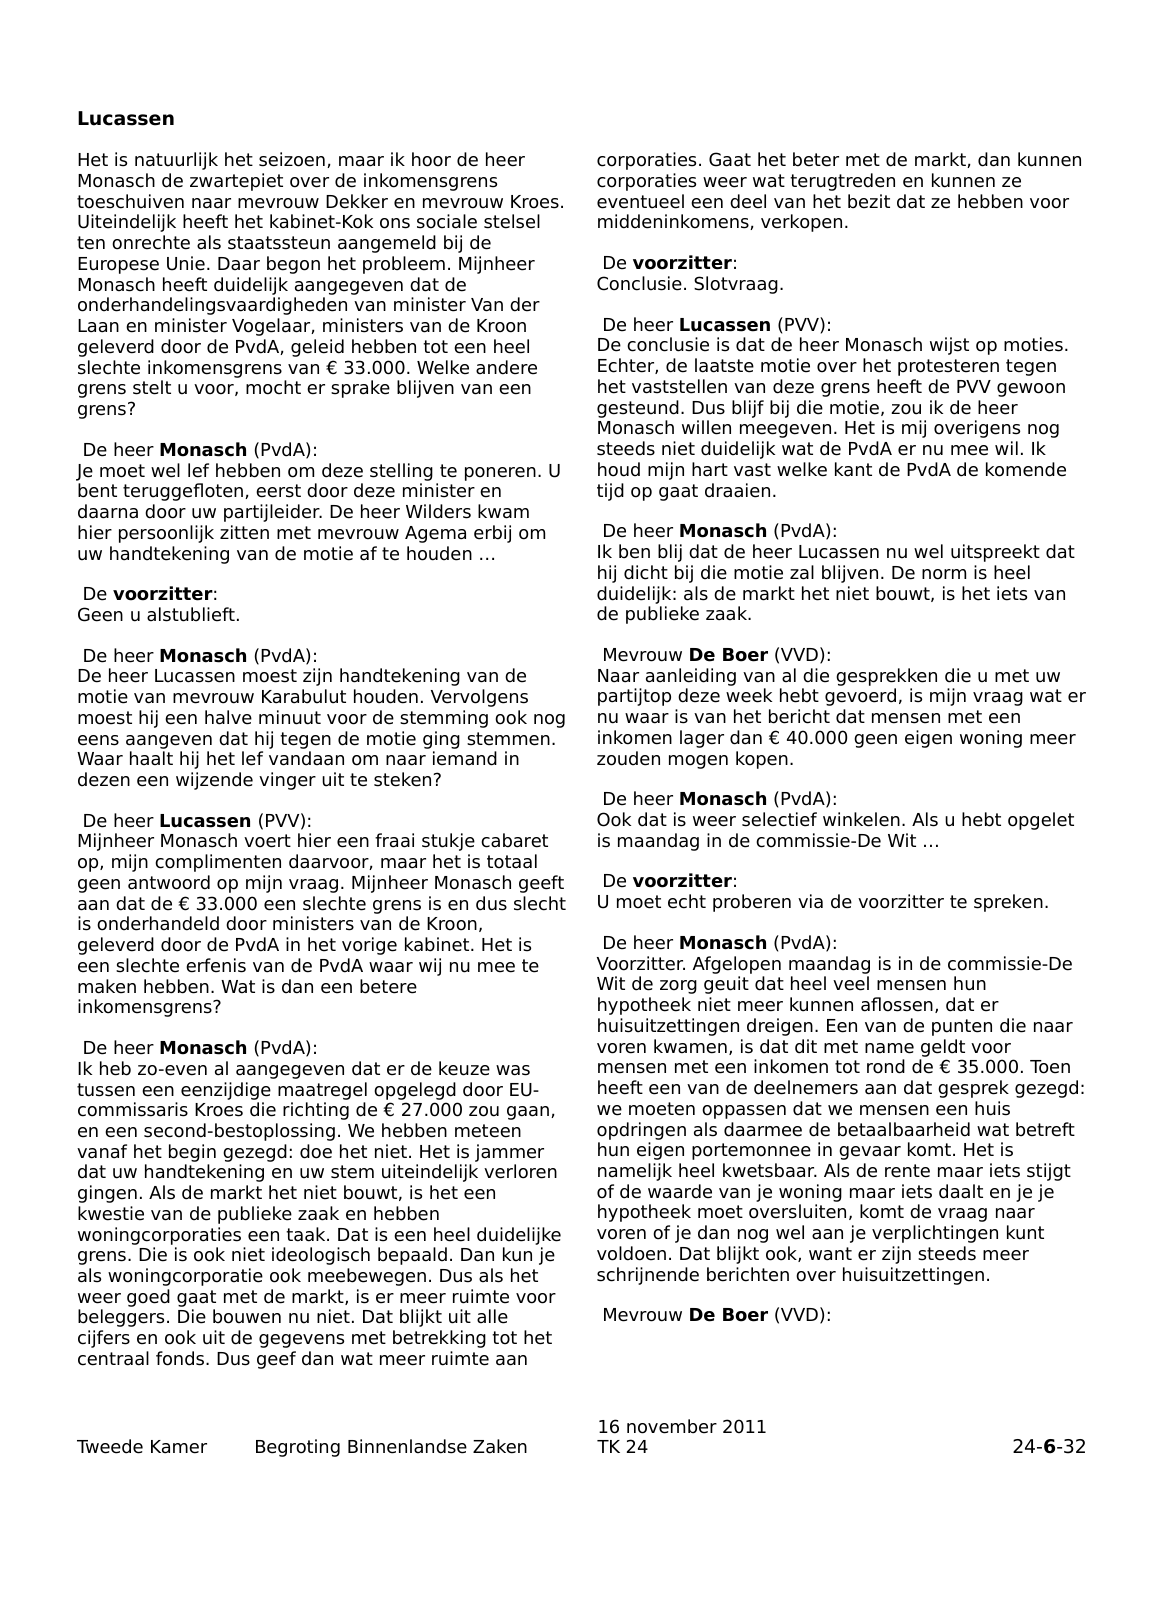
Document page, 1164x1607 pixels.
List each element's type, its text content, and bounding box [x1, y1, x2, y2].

text De heer Lucassen (PVV): [596, 314, 1087, 335]
text Je moet wel lef hebben om deze stelling te poneren. U bent teruggefloten, eerst door deze minister en daarna door uw partijleider. De heer Wilders kwam hier persoonlijk zitten met mevrouw Agema erbij om uw handtekening van de motie af te houden … [77, 460, 567, 564]
text Conclusie. Slotvraag. [596, 274, 1087, 294]
text Geen u alstublieft. [77, 605, 567, 626]
text Ook dat is weer selectief winkelen. Als u hebt opgelet is maandag in de commissie-De Wit … [596, 810, 1087, 851]
text Voorzitter. Afgelopen maandag is in de commissie-De Wit de zorg geuit dat heel veel mensen hun hypotheek niet meer kunnen aflossen, dat er huisuitzettingen dreigen. Een van de punten die naar voren kwamen, is dat dit met name geldt voor mensen met een inkomen tot rond de € 35.000. Toen heeft een van de deelnemers aan dat gesprek gezegd: we moeten oppassen dat we mensen een huis opdringen als daarmee de betaalbaarheid wat betreft hun eigen portemonnee in gevaar komt. Het is namelijk heel kwetsbaar. Als de rente maar iets stijgt of de waarde van je woning maar iets daalt en je je hypotheek moet oversluiten, komt de vraag naar voren of je dan nog wel aan je verplichtingen kunt voldoen. Dat blijkt ook, want er zijn steeds meer schrijnende berichten over huisuitzettingen. [596, 953, 1087, 1285]
text De heer Monasch (PvdA): [77, 1038, 567, 1059]
text De voorzitter: [596, 253, 1087, 274]
text Ik ben blij dat de heer Lucassen nu wel uitspreekt dat hij dicht bij die motie zal blijven. De norm is heel duidelijk: als de markt het niet bouwt, is het iets van de publieke zaak. [596, 542, 1087, 625]
text Mijnheer Monasch voert hier een fraai stukje cabaret op, mijn complimenten daarvoor, maar het is totaal geen antwoord op mijn vraag. Mijnheer Monasch geeft aan dat de € 33.000 een slechte grens is en dus slecht is onderhandeld door ministers van de Kroon, geleverd door de PvdA in het vorige kabinet. Het is een slechte erfenis van de PvdA waar wij nu mee te maken hebben. Wat is dan een betere inkomensgrens? [77, 831, 567, 1018]
text De conclusie is dat de heer Monasch wijst op moties. Echter, de laatste motie over het protesteren tegen het vaststellen van deze grens heeft de PVV gewoon gesteund. Dus blijf bij die motie, zou ik de heer Monasch willen meegeven. Het is mij overigens nog steeds niet duidelijk wat de PvdA er nu mee wil. Ik houd mijn hart vast welke kant de PvdA de komende tijd op gaat draaien. [596, 335, 1087, 501]
text De heer Monasch (PvdA): [77, 440, 567, 460]
text De heer Monasch (PvdA): [77, 646, 567, 666]
text De heer Monasch (PvdA): [596, 521, 1087, 542]
text corporaties. Gaat het beter met de markt, dan kunnen corporaties weer wat terugtreden en kunnen ze eventueel een deel van het bezit dat ze hebben voor middeninkomens, verkopen. [596, 150, 1087, 233]
text Naar aanleiding van al die gesprekken die u met uw partijtop deze week hebt gevoerd, is mijn vraag wat er nu waar is van het bericht dat mensen met een inkomen lager dan € 40.000 geen eigen woning meer zouden mogen kopen. [596, 666, 1087, 769]
text Mevrouw De Boer (VVD): [596, 1305, 1087, 1326]
text Mevrouw De Boer (VVD): [596, 645, 1087, 666]
text U moet echt proberen via de voorzitter te spreken. [596, 892, 1087, 913]
text Ik heb zo-even al aangegeven dat er de keuze was tussen een eenzijdige maatregel opgelegd door EU-commissaris Kroes die richting de € 27.000 zou gaan, en een second-bestoplossing. We hebben meteen vanaf het begin gezegd: doe het niet. Het is jammer dat uw handtekening en uw stem uiteindelijk verloren gingen. Als de markt het niet bouwt, is het een kwestie van de publieke zaak en hebben woningcorporaties een taak. Dat is een heel duidelijke grens. Die is ook niet ideologisch bepaald. Dan kun je als woningcorporatie ook meebewegen. Dus als het weer goed gaat met de markt, is er meer ruimte voor beleggers. Die bouwen nu niet. Dat blijkt uit alle cijfers en ook uit de gegevens met betrekking tot het centraal fonds. Dus geef dan wat meer ruimte aan [77, 1059, 567, 1369]
text De voorzitter: [77, 584, 567, 605]
text De heer Lucassen (PVV): [77, 811, 567, 831]
text De heer Monasch (PvdA): [596, 789, 1087, 810]
text De heer Lucassen moest zijn handtekening van de motie van mevrouw Karabulut houden. Vervolgens moest hij een halve minuut voor de stemming ook nog eens aangeven dat hij tegen de motie ging stemmen. Waar haalt hij het lef vandaan om naar iemand in dezen een wijzende vinger uit te steken? [77, 666, 567, 791]
text Het is natuurlijk het seizoen, maar ik hoor de heer Monasch de zwartepiet over de inkomensgrens toeschuiven naar mevrouw Dekker en mevrouw Kroes. Uiteindelijk heeft het kabinet-Kok ons sociale stelsel ten onrechte als staatssteun aangemeld bij de Europese Unie. Daar begon het probleem. Mijnheer Monasch heeft duidelijk aangegeven dat de onderhandelingsvaardigheden van minister Van der Laan en minister Vogelaar, ministers van de Kroon geleverd door de PvdA, geleid hebben tot een heel slechte inkomensgrens van € 33.000. Welke andere grens stelt u voor, mocht er sprake blijven van een grens? [77, 150, 567, 420]
text De voorzitter: [596, 871, 1087, 892]
text De heer Monasch (PvdA): [596, 933, 1087, 953]
